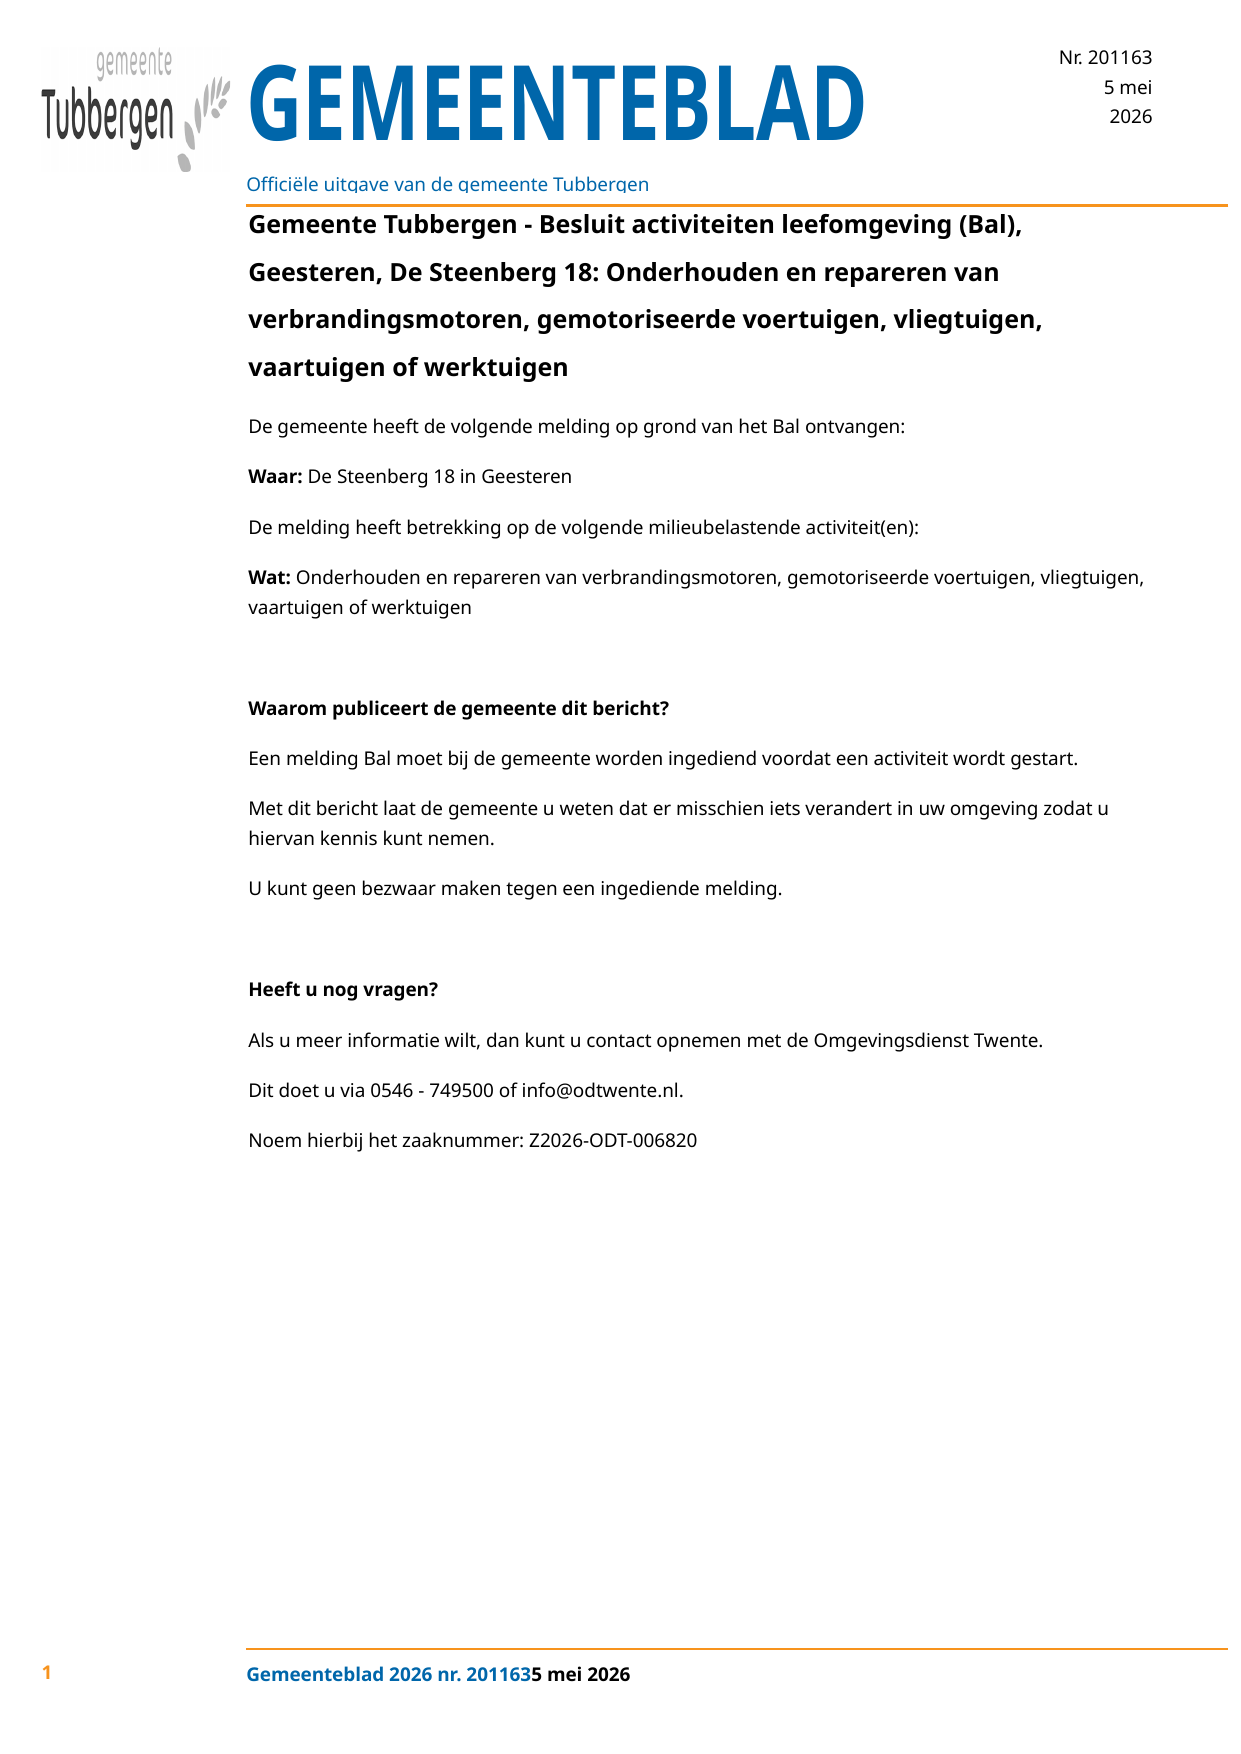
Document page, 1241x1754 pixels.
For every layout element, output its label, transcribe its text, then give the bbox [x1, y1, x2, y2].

text U kunt geen bezwaar maken tegen een ingediende melding. [248, 876, 1152, 901]
text Noem hierbij het zaaknummer: Z2026-ODT-006820 [248, 1128, 1152, 1153]
text Gemeente Tubbergen - Besluit activiteiten leefomgeving (Bal), Geesteren, De Steenberg 18: Onderhouden en repareren van verbrandingsmotoren, gemotoriseerde voertuigen, vliegtuigen, vaartuigen of werktuigen [248, 207, 1152, 384]
text Een melding Bal moet bij de gemeente worden ingediend voordat een activiteit wordt gestart. [248, 745, 1152, 771]
picture [41, 47, 231, 172]
text Dit doet u via 0546 - 749500 of info@odtwente.nl. [248, 1077, 1152, 1103]
text Waarom publiceert de gemeente dit bericht? [248, 695, 1152, 721]
text Met dit bericht laat de gemeente u weten dat er misschien iets verandert in uw omgeving zodat u hiervan kennis kunt nemen. [248, 796, 1152, 851]
text De melding heeft betrekking op de volgende milieubelastende activiteit(en): [248, 514, 1152, 540]
text Wat: Onderhouden en repareren van verbrandingsmotoren, gemotoriseerde voertuigen, vliegtuigen, vaartuigen of werktuigen [248, 564, 1152, 620]
text De gemeente heeft de volgende melding op grond van het Bal ontvangen: [248, 413, 1152, 439]
text Waar: De Steenberg 18 in Geesteren [248, 463, 1152, 489]
text Heeft u nog vragen? [248, 976, 1152, 1002]
text Als u meer informatie wilt, dan kunt u contact opnemen met de Omgevingsdienst Twente. [248, 1027, 1152, 1053]
